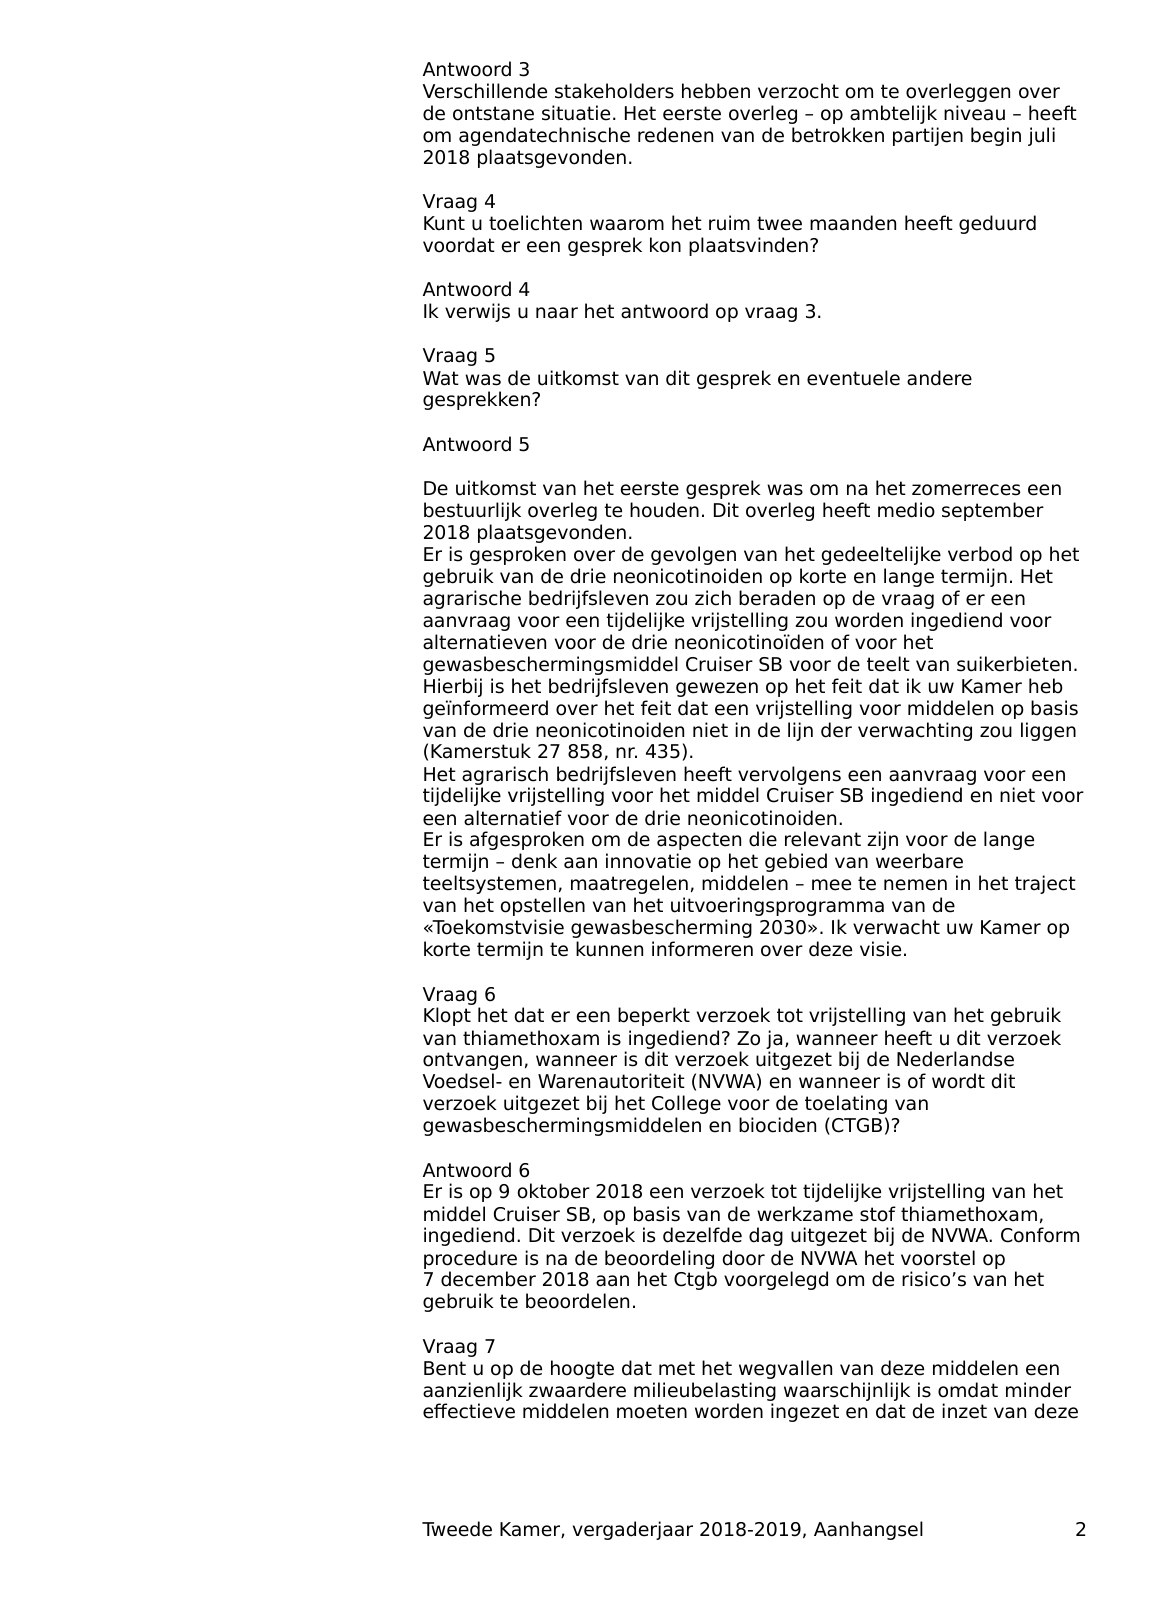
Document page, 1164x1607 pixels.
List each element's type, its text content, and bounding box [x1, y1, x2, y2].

text Antwoord 6 [422, 1159, 1087, 1181]
text Het agrarisch bedrijfsleven heeft vervolgens een aanvraag voor een tijdelijke vrijstelling voor het middel Cruiser SB ingediend en niet voor een alternatief voor de drie neonicotinoiden. [422, 763, 1087, 829]
text Vraag 7 [422, 1336, 1087, 1357]
text Bent u op de hoogte dat met het wegvallen van deze middelen een aanzienlijk zwaardere milieubelasting waarschijnlijk is omdat minder effectieve middelen moeten worden ingezet en dat de inzet van deze [422, 1357, 1087, 1423]
text Er is gesproken over de gevolgen van het gedeeltelijke verbod op het gebruik van de drie neonicotinoiden op korte en lange termijn. Het agrarische bedrijfsleven zou zich beraden op de vraag of er een aanvraag voor een tijdelijke vrijstelling zou worden ingediend voor alternatieven voor de drie neonicotinoïden of voor het gewasbeschermingsmiddel Cruiser SB voor de teelt van suikerbieten. Hierbij is het bedrijfsleven gewezen op het feit dat ik uw Kamer heb geïnformeerd over het feit dat een vrijstelling voor middelen op basis van de drie neonicotinoiden niet in de lijn der verwachting zou liggen (Kamerstuk 27 858, nr. 435). [422, 544, 1087, 763]
text Ik verwijs u naar het antwoord op vraag 3. [422, 301, 1087, 323]
text Kunt u toelichten waarom het ruim twee maanden heeft geduurd voordat er een gesprek kon plaatsvinden? [422, 213, 1087, 257]
text Vraag 4 [422, 191, 1087, 213]
text Antwoord 4 [422, 279, 1087, 301]
text Verschillende stakeholders hebben verzocht om te overleggen over de ontstane situatie. Het eerste overleg – op ambtelijk niveau – heeft om agendatechnische redenen van de betrokken partijen begin juli 2018 plaatsgevonden. [422, 81, 1087, 169]
text Er is op 9 oktober 2018 een verzoek tot tijdelijke vrijstelling van het middel Cruiser SB, op basis van de werkzame stof thiamethoxam, ingediend. Dit verzoek is dezelfde dag uitgezet bij de NVWA. Conform procedure is na de beoordeling door de NVWA het voorstel op 7 december 2018 aan het Ctgb voorgelegd om de risico’s van het gebruik te beoordelen. [422, 1181, 1087, 1313]
text Antwoord 5 [422, 433, 1087, 456]
text De uitkomst van het eerste gesprek was om na het zomerreces een bestuurlijk overleg te houden. Dit overleg heeft medio september 2018 plaatsgevonden. [422, 478, 1087, 544]
text Wat was de uitkomst van dit gesprek en eventuele andere gesprekken? [422, 367, 1087, 411]
text Antwoord 3 [422, 59, 1087, 81]
text Vraag 5 [422, 345, 1087, 367]
text Vraag 6 [422, 983, 1087, 1005]
text Klopt het dat er een beperkt verzoek tot vrijstelling van het gebruik van thiamethoxam is ingediend? Zo ja, wanneer heeft u dit verzoek ontvangen, wanneer is dit verzoek uitgezet bij de Nederlandse Voedsel- en Warenautoriteit (NVWA) en wanneer is of wordt dit verzoek uitgezet bij het College voor de toelating van gewasbeschermingsmiddelen en biociden (CTGB)? [422, 1005, 1087, 1137]
text Er is afgesproken om de aspecten die relevant zijn voor de lange termijn – denk aan innovatie op het gebied van weerbare teeltsystemen, maatregelen, middelen – mee te nemen in het traject van het opstellen van het uitvoeringsprogramma van de «Toekomstvisie gewasbescherming 2030». Ik verwacht uw Kamer op korte termijn te kunnen informeren over deze visie. [422, 829, 1087, 961]
